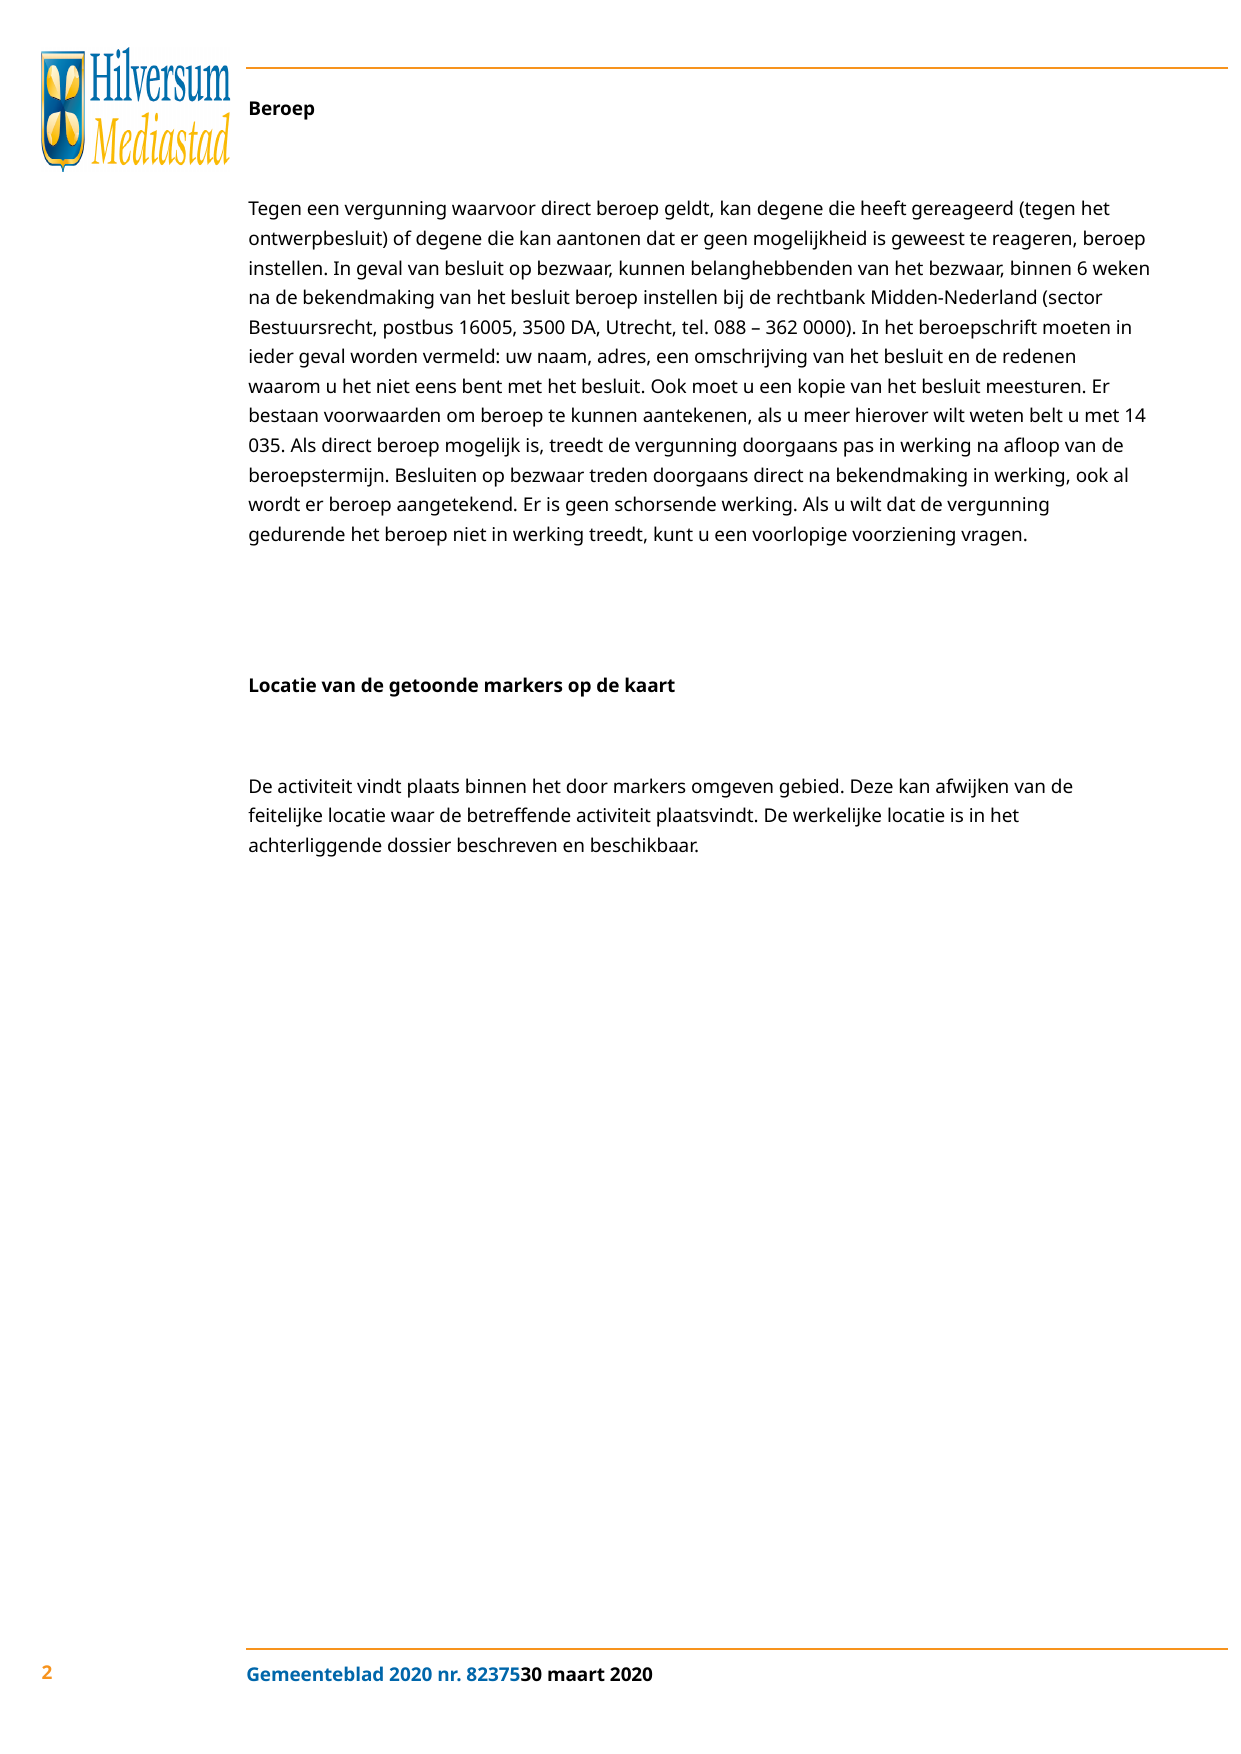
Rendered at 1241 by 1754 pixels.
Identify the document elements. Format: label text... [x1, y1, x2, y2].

text Beroep [248, 95, 1152, 121]
picture [41, 47, 231, 172]
text Tegen een vergunning waarvoor direct beroep geldt, kan degene die heeft gereageerd (tegen het ontwerpbesluit) of degene die kan aantonen dat er geen mogelijkheid is geweest te reageren, beroep instellen. In geval van besluit op bezwaar, kunnen belanghebbenden van het bezwaar, binnen 6 weken na de bekendmaking van het besluit beroep instellen bij de rechtbank Midden-Nederland (sector Bestuursrecht, postbus 16005, 3500 DA, Utrecht, tel. 088 – 362 0000). In het beroepschrift moeten in ieder geval worden vermeld: uw naam, adres, een omschrijving van het besluit en de redenen waarom u het niet eens bent met het besluit. Ook moet u een kopie van het besluit meesturen. Er bestaan voorwaarden om beroep te kunnen aantekenen, als u meer hierover wilt weten belt u met 14 035. Als direct beroep mogelijk is, treedt de vergunning doorgaans pas in werking na afloop van de beroepstermijn. Besluiten op bezwaar treden doorgaans direct na bekendmaking in werking, ook al wordt er beroep aangetekend. Er is geen schorsende werking. Als u wilt dat de vergunning gedurende het beroep niet in werking treedt, kunt u een voorlopige voorziening vragen. [248, 196, 1152, 547]
text Locatie van de getoonde markers op de kaart [248, 672, 1152, 698]
text De activiteit vindt plaats binnen het door markers omgeven gebied. Deze kan afwijken van de feitelijke locatie waar de betreffende activiteit plaatsvindt. De werkelijke locatie is in het achterliggende dossier beschreven en beschikbaar. [248, 773, 1152, 858]
